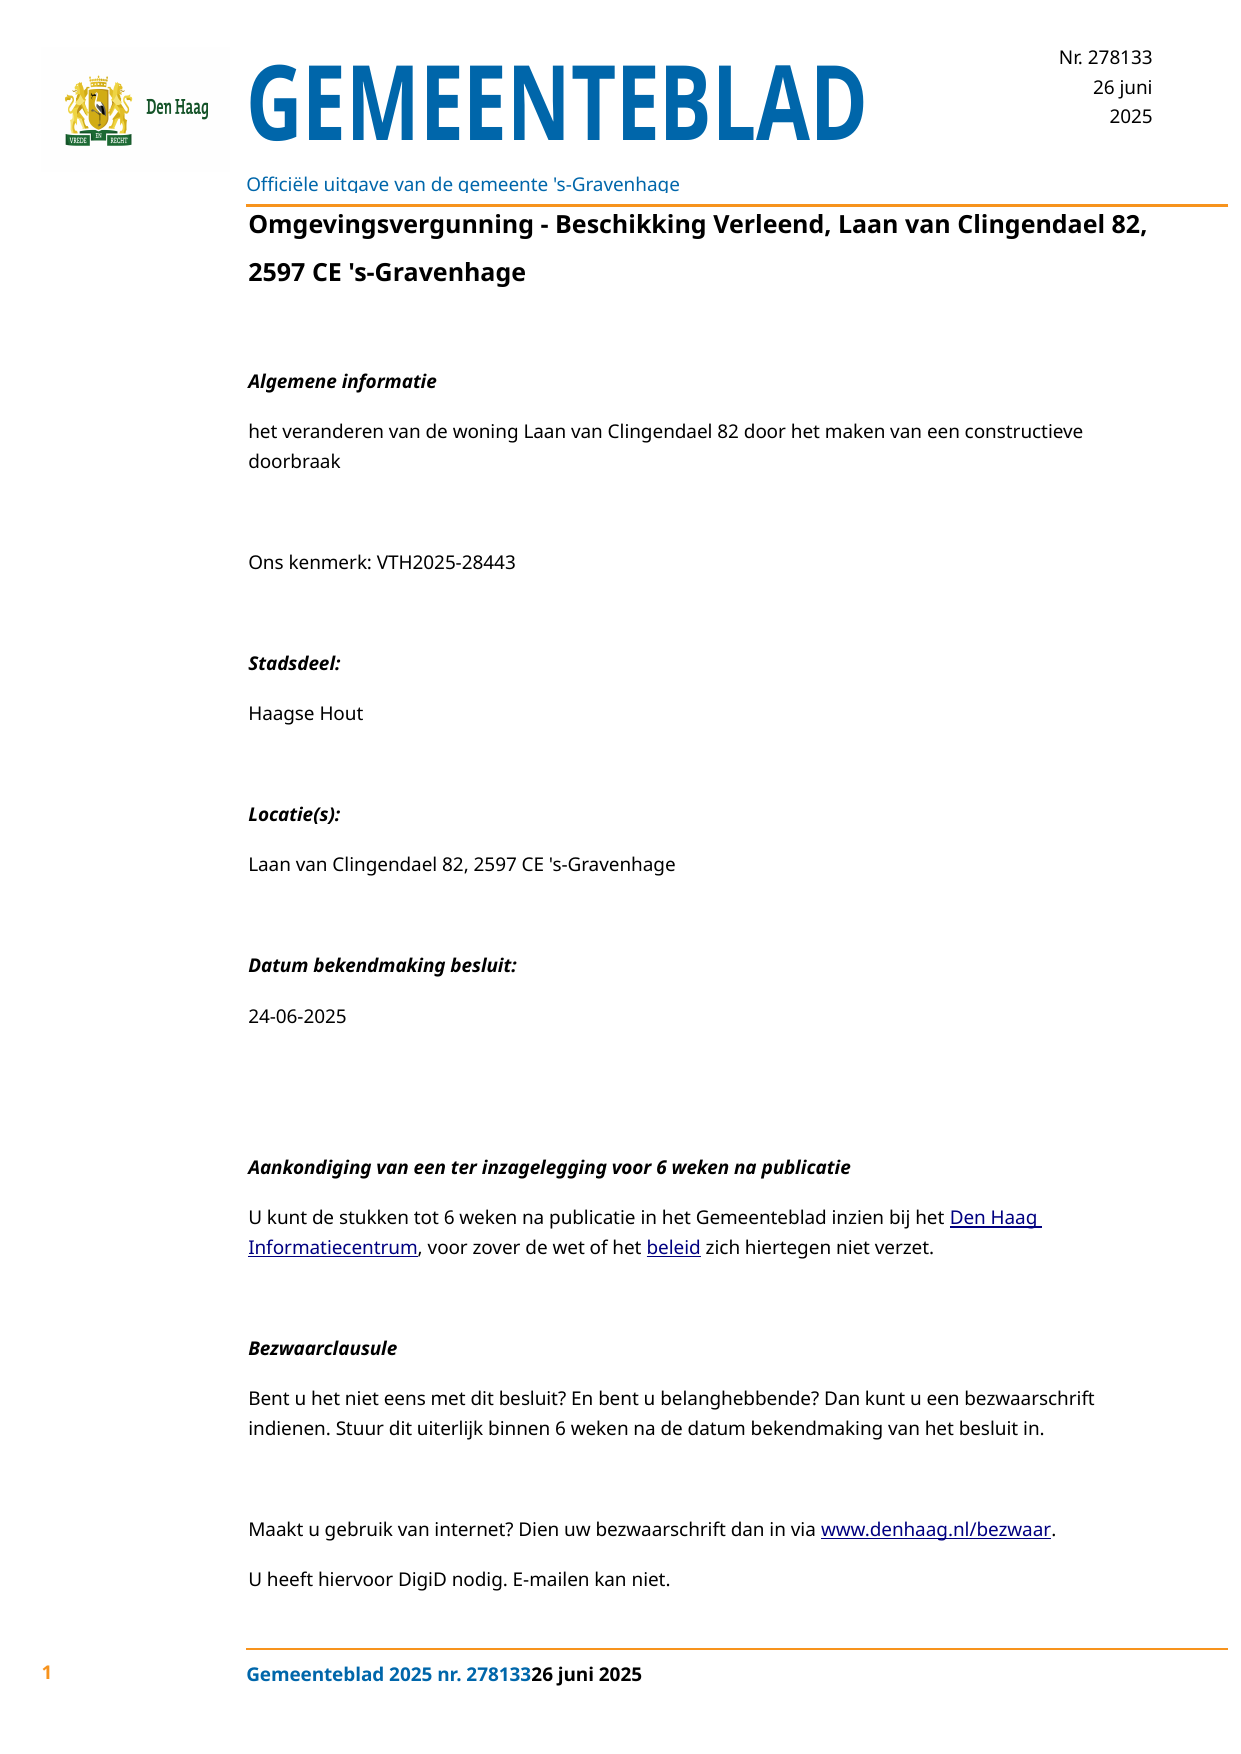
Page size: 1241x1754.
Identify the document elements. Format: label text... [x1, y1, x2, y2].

text Locatie(s): [248, 801, 1152, 827]
text Algemene informatie [248, 368, 1152, 394]
text Maakt u gebruik van internet? Dien uw bezwaarschrift dan in via www.denhaag.nl/bezwaar. [248, 1516, 1152, 1542]
text Laan van Clingendael 82, 2597 CE 's-Gravenhage [248, 852, 1152, 877]
text Ons kenmerk: VTH2025-28443 [248, 549, 1152, 575]
text 24-06-2025 [248, 1003, 1152, 1029]
text Omgevingsvergunning - Beschikking Verleend, Laan van Clingendael 82, 2597 CE 's-Gravenhage [248, 207, 1152, 288]
text Datum bekendmaking besluit: [248, 952, 1152, 978]
text het veranderen van de woning Laan van Clingendael 82 door het maken van een constructieve doorbraak [248, 419, 1152, 474]
text Bent u het niet eens met dit besluit? En bent u belanghebbende? Dan kunt u een bezwaarschrift indienen. Stuur dit uiterlijk binnen 6 weken na de datum bekendmaking van het besluit in. [248, 1385, 1152, 1441]
picture [41, 47, 231, 172]
text Aankondiging van een ter inzagelegging voor 6 weken na publicatie [248, 1154, 1152, 1180]
text U kunt de stukken tot 6 weken na publicatie in het Gemeenteblad inzien bij het Den Haag Informatiecentrum, voor zover de wet of het beleid zich hiertegen niet verzet. [248, 1204, 1152, 1260]
text Stadsdeel: [248, 650, 1152, 676]
text Bezwaarclausule [248, 1335, 1152, 1361]
text Haagse Hout [248, 700, 1152, 726]
text U heeft hiervoor DigiD nodig. E-mailen kan niet. [248, 1566, 1152, 1592]
